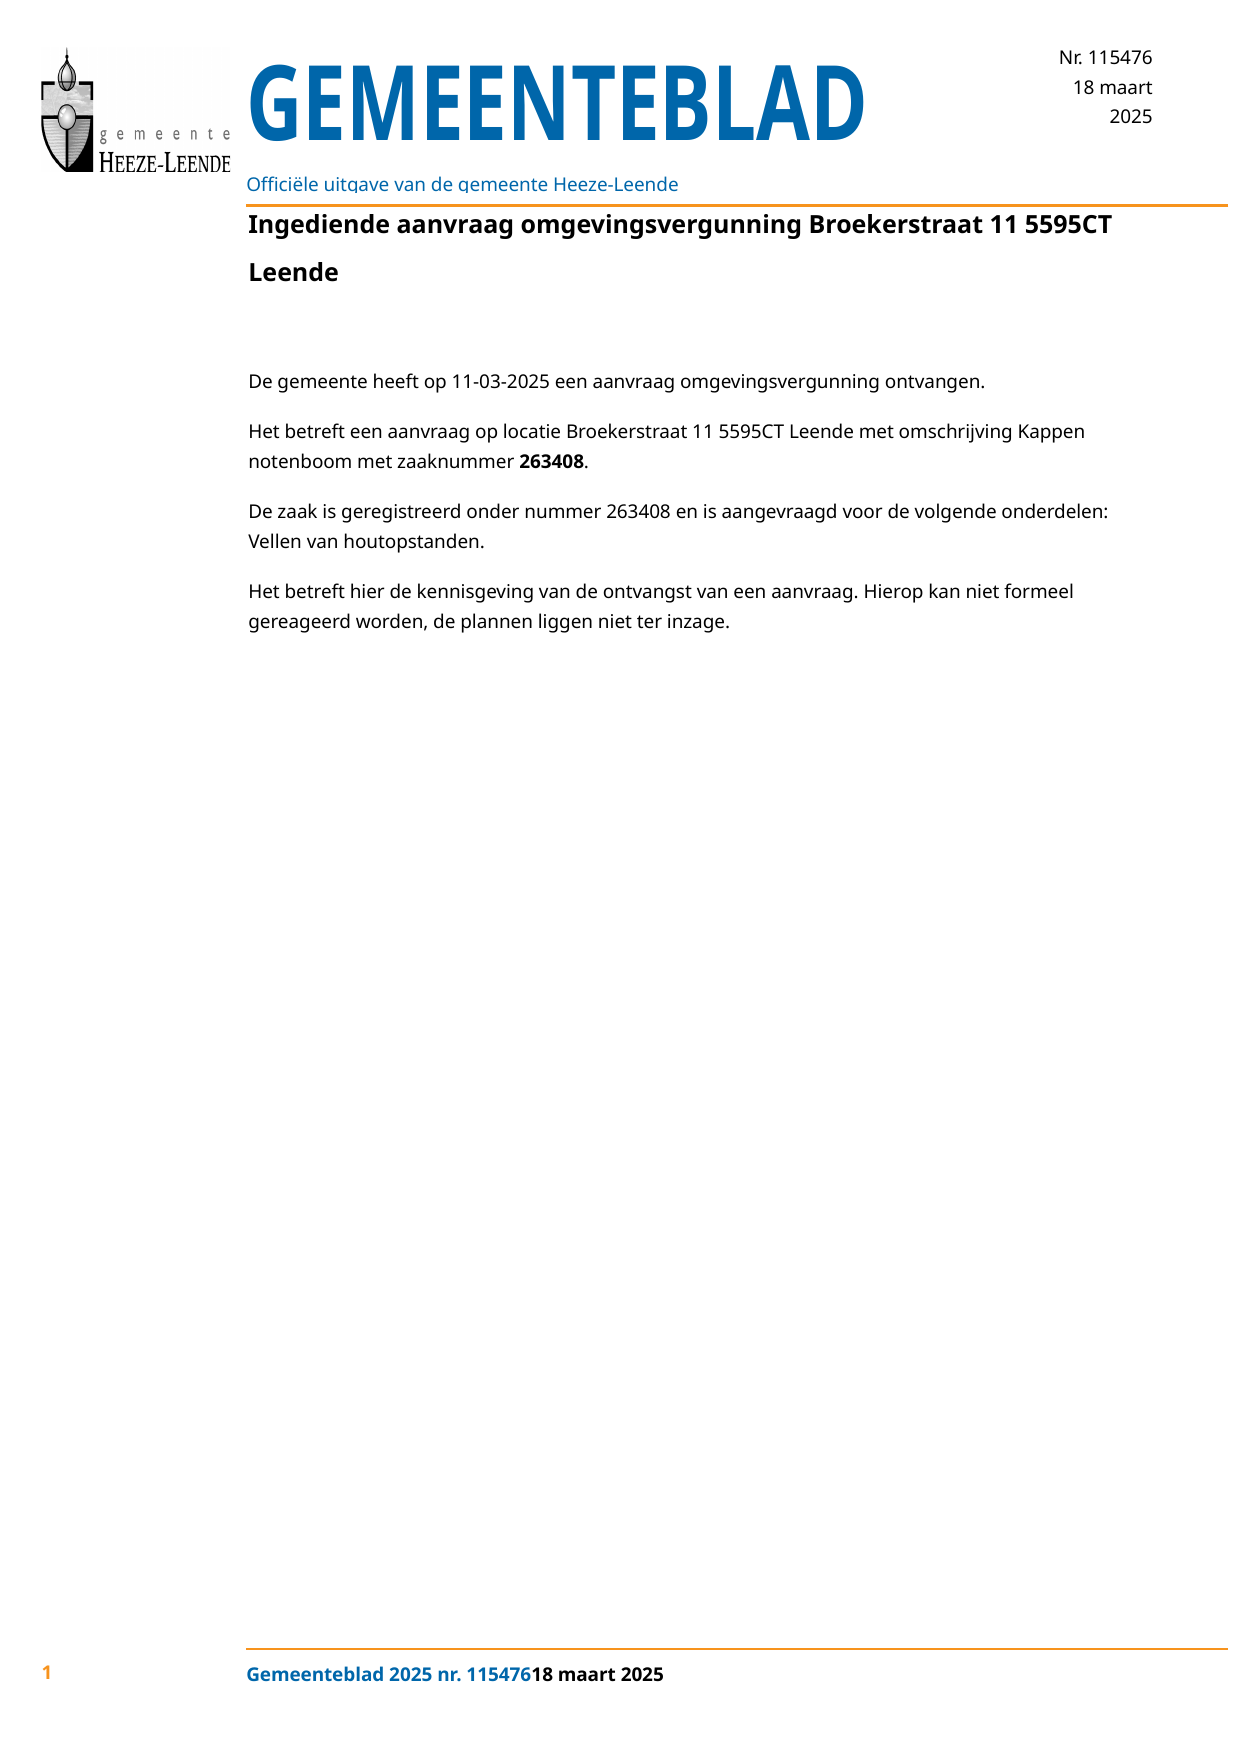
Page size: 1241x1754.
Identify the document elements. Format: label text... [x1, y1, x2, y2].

text De gemeente heeft op 11-03-2025 een aanvraag omgevingsvergunning ontvangen. [248, 368, 1152, 394]
picture [41, 47, 231, 172]
text Het betreft een aanvraag op locatie Broekerstraat 11 5595CT Leende met omschrijving Kappen notenboom met zaaknummer 263408. [248, 419, 1152, 474]
text Ingediende aanvraag omgevingsvergunning Broekerstraat 11 5595CT Leende [248, 207, 1152, 288]
text De zaak is geregistreerd onder nummer 263408 en is aangevraagd voor de volgende onderdelen: Vellen van houtopstanden. [248, 499, 1152, 554]
text Het betreft hier de kennisgeving van de ontvangst van een aanvraag. Hierop kan niet formeel gereageerd worden, de plannen liggen niet ter inzage. [248, 579, 1152, 634]
